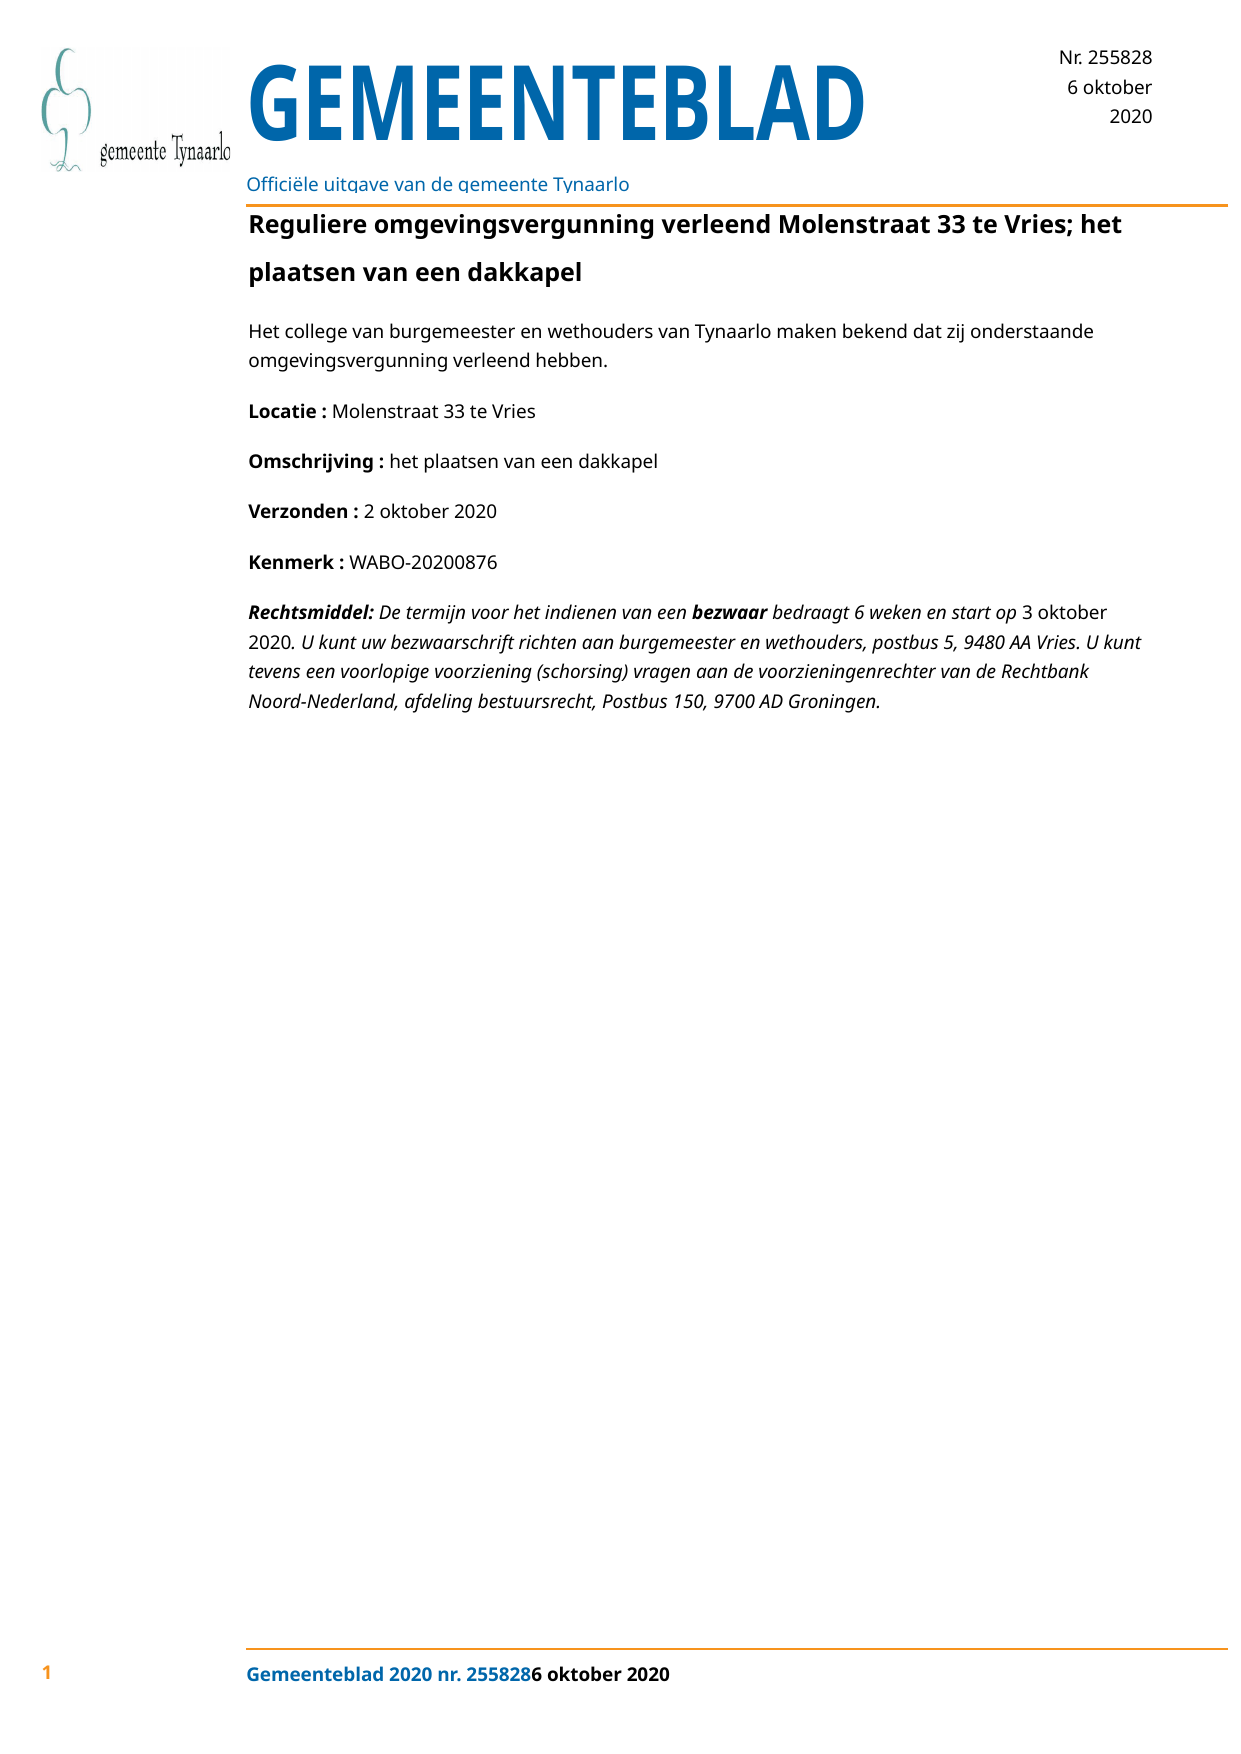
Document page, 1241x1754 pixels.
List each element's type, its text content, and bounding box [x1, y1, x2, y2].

text Omschrijving : het plaatsen van een dakkapel [248, 448, 1152, 474]
text Het college van burgemeester en wethouders van Tynaarlo maken bekend dat zij onderstaande omgevingsvergunning verleend hebben. [248, 318, 1152, 373]
text Locatie : Molenstraat 33 te Vries [248, 398, 1152, 424]
text Kenmerk : WABO-20200876 [248, 549, 1152, 575]
text Verzonden : 2 oktober 2020 [248, 499, 1152, 524]
text Reguliere omgevingsvergunning verleend Molenstraat 33 te Vries; het plaatsen van een dakkapel [248, 207, 1152, 288]
text Rechtsmiddel: De termijn voor het indienen van een bezwaar bedraagt 6 weken en start op 3 oktober 2020. U kunt uw bezwaarschrift richten aan burgemeester en wethouders, postbus 5, 9480 AA Vries. U kunt tevens een voorlopige voorziening (schorsing) vragen aan de voorzieningenrechter van de Rechtbank Noord-Nederland, afdeling bestuursrecht, Postbus 150, 9700 AD Groningen. [248, 599, 1152, 714]
picture [41, 47, 231, 172]
